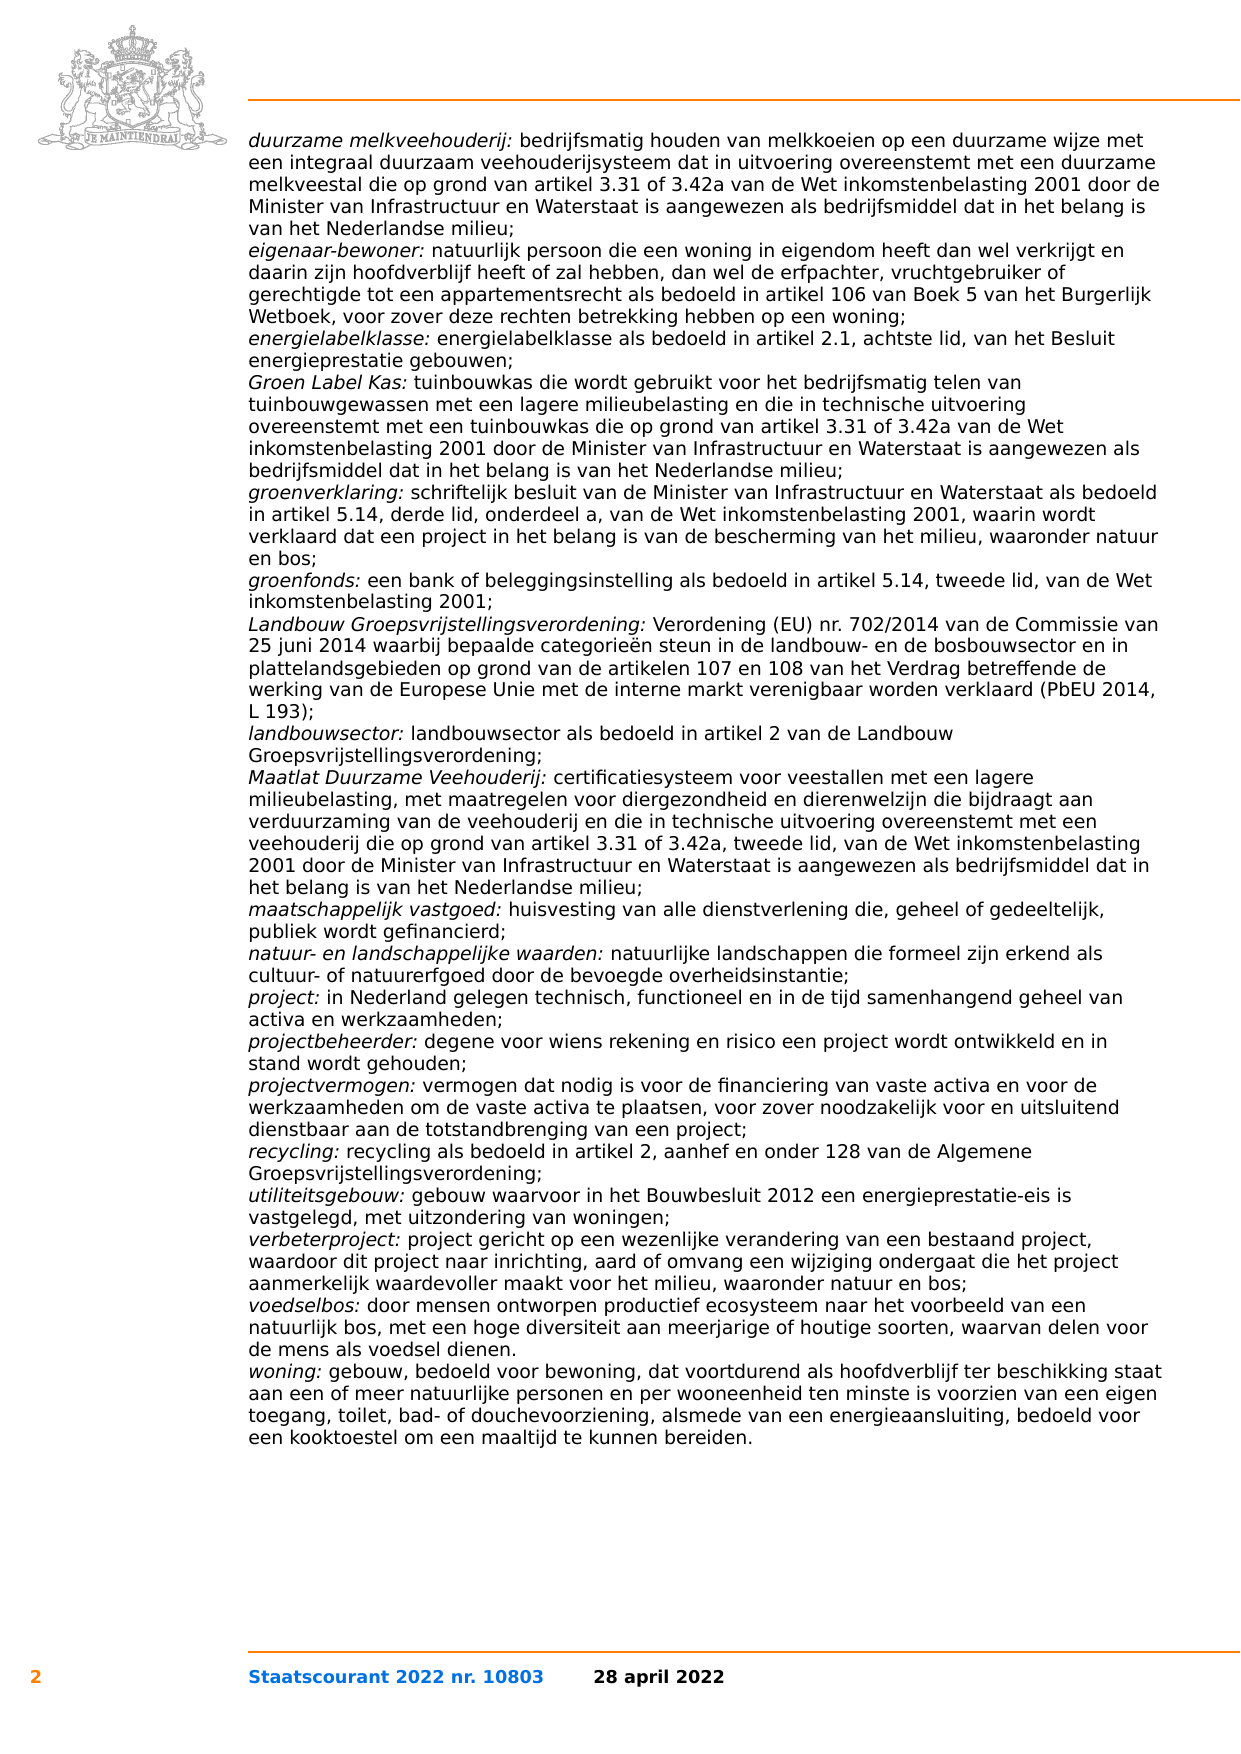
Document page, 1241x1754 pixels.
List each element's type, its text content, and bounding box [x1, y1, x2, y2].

text projectbeheerder: degene voor wiens rekening en risico een project wordt ontwikkeld en in stand wordt gehouden; [248, 1031, 1163, 1075]
text groenverklaring: schriftelijk besluit van de Minister van Infrastructuur en Waterstaat als bedoeld in artikel 5.14, derde lid, onderdeel a, van de Wet inkomstenbelasting 2001, waarin wordt verklaard dat een project in het belang is van de bescherming van het milieu, waaronder natuur en bos; [248, 482, 1163, 569]
text voedselbos: door mensen ontworpen productief ecosysteem naar het voorbeeld van een natuurlijk bos, met een hoge diversiteit aan meerjarige of houtige soorten, waarvan delen voor de mens als voedsel dienen. [248, 1295, 1163, 1361]
picture [38, 25, 227, 150]
text Landbouw Groepsvrijstellingsverordening: Verordening (EU) nr. 702/2014 van de Commissie van 25 juni 2014 waarbij bepaalde categorieën steun in de landbouw- en de bosbouwsector en in plattelandsgebieden op grond van de artikelen 107 en 108 van het Verdrag betreffende de werking van de Europese Unie met de interne markt verenigbaar worden verklaard (PbEU 2014, L 193); [248, 613, 1163, 723]
text woning: gebouw, bedoeld voor bewoning, dat voortdurend als hoofdverblijf ter beschikking staat aan een of meer natuurlijke personen en per wooneenheid ten minste is voorzien van een eigen toegang, toilet, bad- of douchevoorziening, alsmede van een energieaansluiting, bedoeld voor een kooktoestel om een maaltijd te kunnen bereiden. [248, 1361, 1163, 1449]
text landbouwsector: landbouwsector als bedoeld in artikel 2 van de Landbouw Groepsvrijstellingsverordening; [248, 723, 1163, 767]
text energielabelklasse: energielabelklasse als bedoeld in artikel 2.1, achtste lid, van het Besluit energieprestatie gebouwen; [248, 328, 1163, 372]
text projectvermogen: vermogen dat nodig is voor de financiering van vaste activa en voor de werkzaamheden om de vaste activa te plaatsen, voor zover noodzakelijk voor en uitsluitend dienstbaar aan de totstandbrenging van een project; [248, 1075, 1163, 1141]
text utiliteitsgebouw: gebouw waarvoor in het Bouwbesluit 2012 een energieprestatie-eis is vastgelegd, met uitzondering van woningen; [248, 1185, 1163, 1229]
text verbeterproject: project gericht op een wezenlijke verandering van een bestaand project, waardoor dit project naar inrichting, aard of omvang een wijziging ondergaat die het project aanmerkelijk waardevoller maakt voor het milieu, waaronder natuur en bos; [248, 1229, 1163, 1295]
text Maatlat Duurzame Veehouderij: certificatiesysteem voor veestallen met een lagere milieubelasting, met maatregelen voor diergezondheid en dierenwelzijn die bijdraagt aan verduurzaming van de veehouderij en die in technische uitvoering overeenstemt met een veehouderij die op grond van artikel 3.31 of 3.42a, tweede lid, van de Wet inkomstenbelasting 2001 door de Minister van Infrastructuur en Waterstaat is aangewezen als bedrijfsmiddel dat in het belang is van het Nederlandse milieu; [248, 767, 1163, 899]
text eigenaar-bewoner: natuurlijk persoon die een woning in eigendom heeft dan wel verkrijgt en daarin zijn hoofdverblijf heeft of zal hebben, dan wel de erfpachter, vruchtgebruiker of gerechtigde tot een appartementsrecht als bedoeld in artikel 106 van Boek 5 van het Burgerlijk Wetboek, voor zover deze rechten betrekking hebben op een woning; [248, 240, 1163, 328]
text natuur- en landschappelijke waarden: natuurlijke landschappen die formeel zijn erkend als cultuur- of natuurerfgoed door de bevoegde overheidsinstantie; [248, 943, 1163, 987]
text recycling: recycling als bedoeld in artikel 2, aanhef en onder 128 van de Algemene Groepsvrijstellingsverordening; [248, 1141, 1163, 1185]
text project: in Nederland gelegen technisch, functioneel en in de tijd samenhangend geheel van activa en werkzaamheden; [248, 987, 1163, 1031]
text maatschappelijk vastgoed: huisvesting van alle dienstverlening die, geheel of gedeeltelijk, publiek wordt gefinancierd; [248, 899, 1163, 943]
text Groen Label Kas: tuinbouwkas die wordt gebruikt voor het bedrijfsmatig telen van tuinbouwgewassen met een lagere milieubelasting en die in technische uitvoering overeenstemt met een tuinbouwkas die op grond van artikel 3.31 of 3.42a van de Wet inkomstenbelasting 2001 door de Minister van Infrastructuur en Waterstaat is aangewezen als bedrijfsmiddel dat in het belang is van het Nederlandse milieu; [248, 372, 1163, 482]
text duurzame melkveehouderij: bedrijfsmatig houden van melkkoeien op een duurzame wijze met een integraal duurzaam veehouderijsysteem dat in uitvoering overeenstemt met een duurzame melkveestal die op grond van artikel 3.31 of 3.42a van de Wet inkomstenbelasting 2001 door de Minister van Infrastructuur en Waterstaat is aangewezen als bedrijfsmiddel dat in het belang is van het Nederlandse milieu; [248, 130, 1163, 240]
text groenfonds: een bank of beleggingsinstelling als bedoeld in artikel 5.14, tweede lid, van de Wet inkomstenbelasting 2001; [248, 569, 1163, 613]
